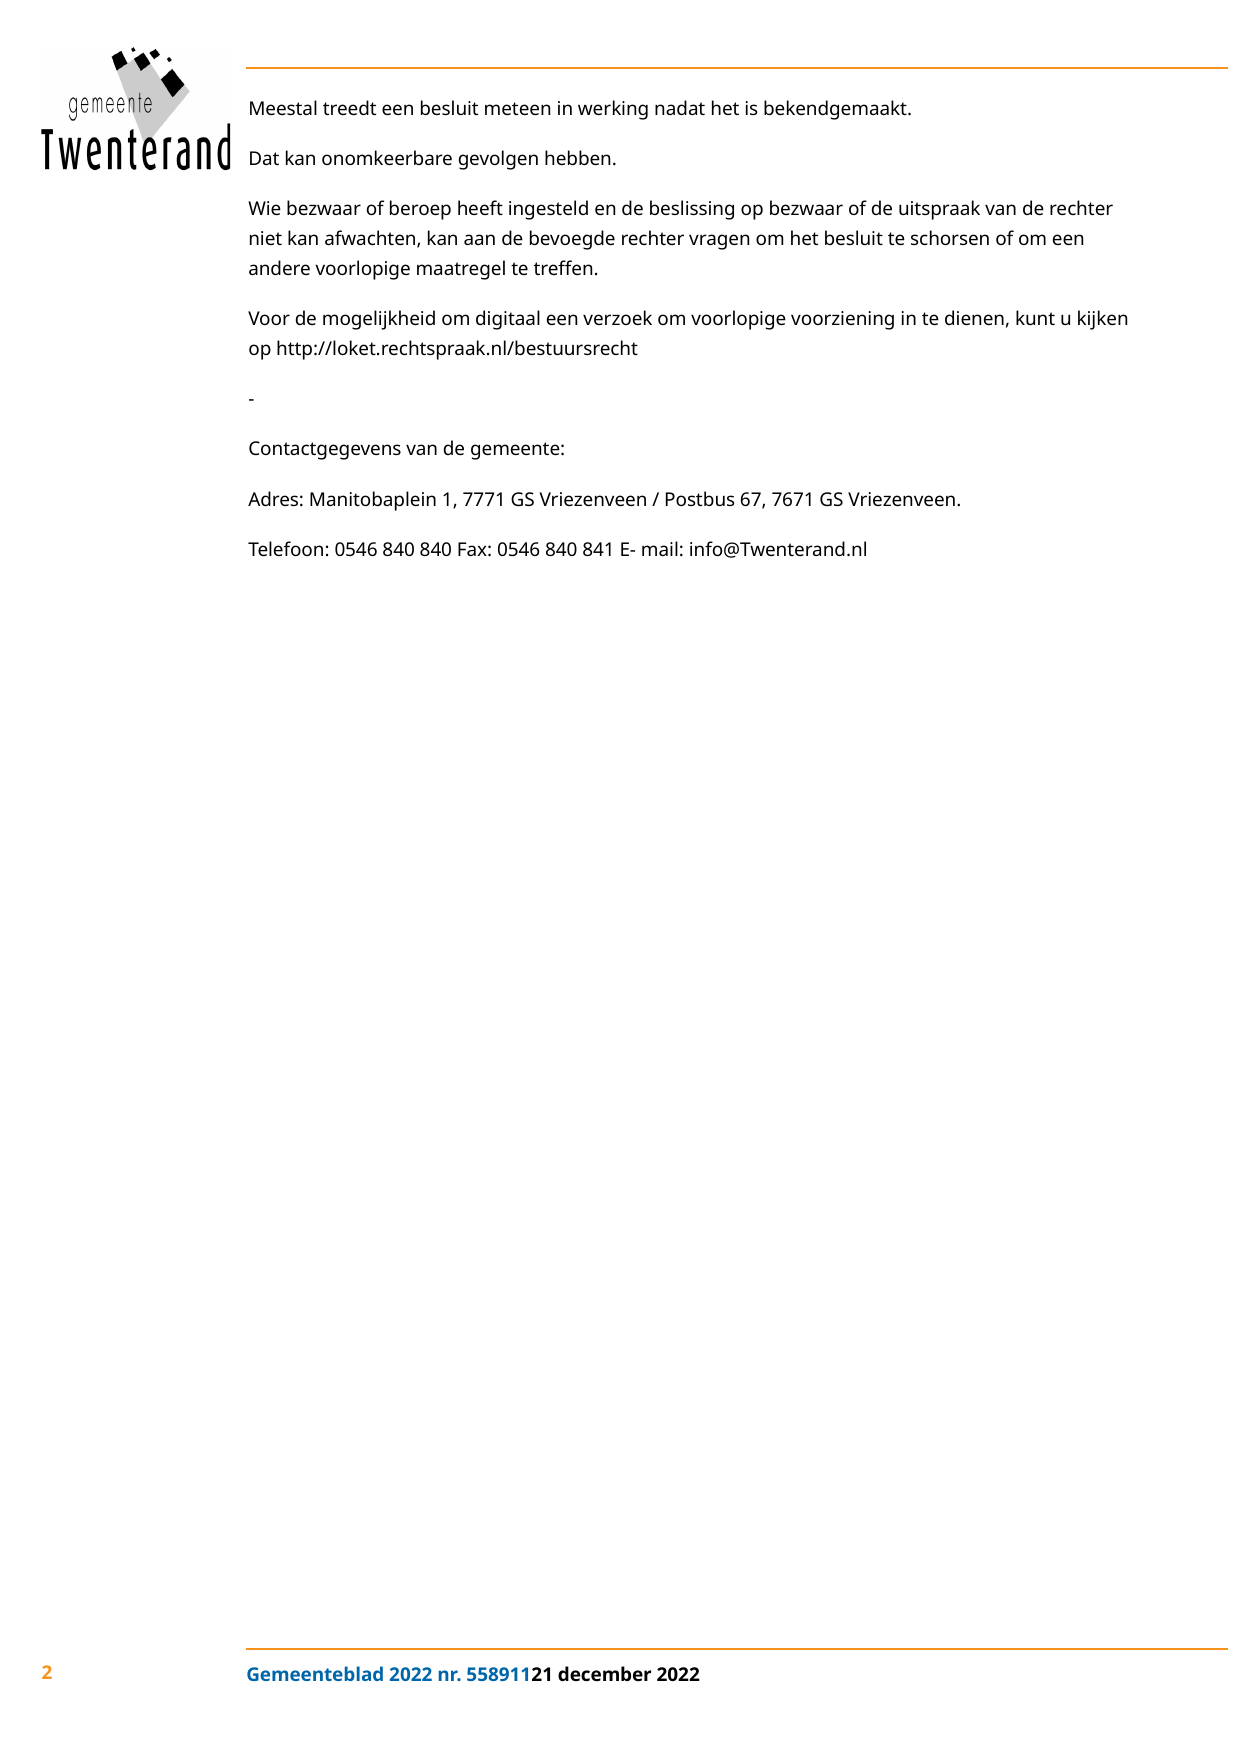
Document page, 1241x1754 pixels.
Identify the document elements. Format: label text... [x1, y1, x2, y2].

text Dat kan onomkeerbare gevolgen hebben. [248, 145, 1152, 171]
text - [248, 385, 1152, 411]
text Meestal treedt een besluit meteen in werking nadat het is bekendgemaakt. [248, 95, 1152, 121]
text Adres: Manitobaplein 1, 7771 GS Vriezenveen / Postbus 67, 7671 GS Vriezenveen. [248, 486, 1152, 512]
text Voor de mogelijkheid om digitaal een verzoek om voorlopige voorziening in te dienen, kunt u kijken op http://loket.rechtspraak.nl/bestuursrecht [248, 305, 1152, 361]
text Wie bezwaar of beroep heeft ingesteld en de beslissing op bezwaar of de uitspraak van de rechter niet kan afwachten, kan aan de bevoegde rechter vragen om het besluit te schorsen of om een andere voorlopige maatregel te treffen. [248, 196, 1152, 281]
picture [41, 47, 231, 172]
text Telefoon: 0546 840 840 Fax: 0546 840 841 E- mail: info@Twenterand.nl [248, 536, 1152, 562]
text Contactgegevens van de gemeente: [248, 436, 1152, 461]
